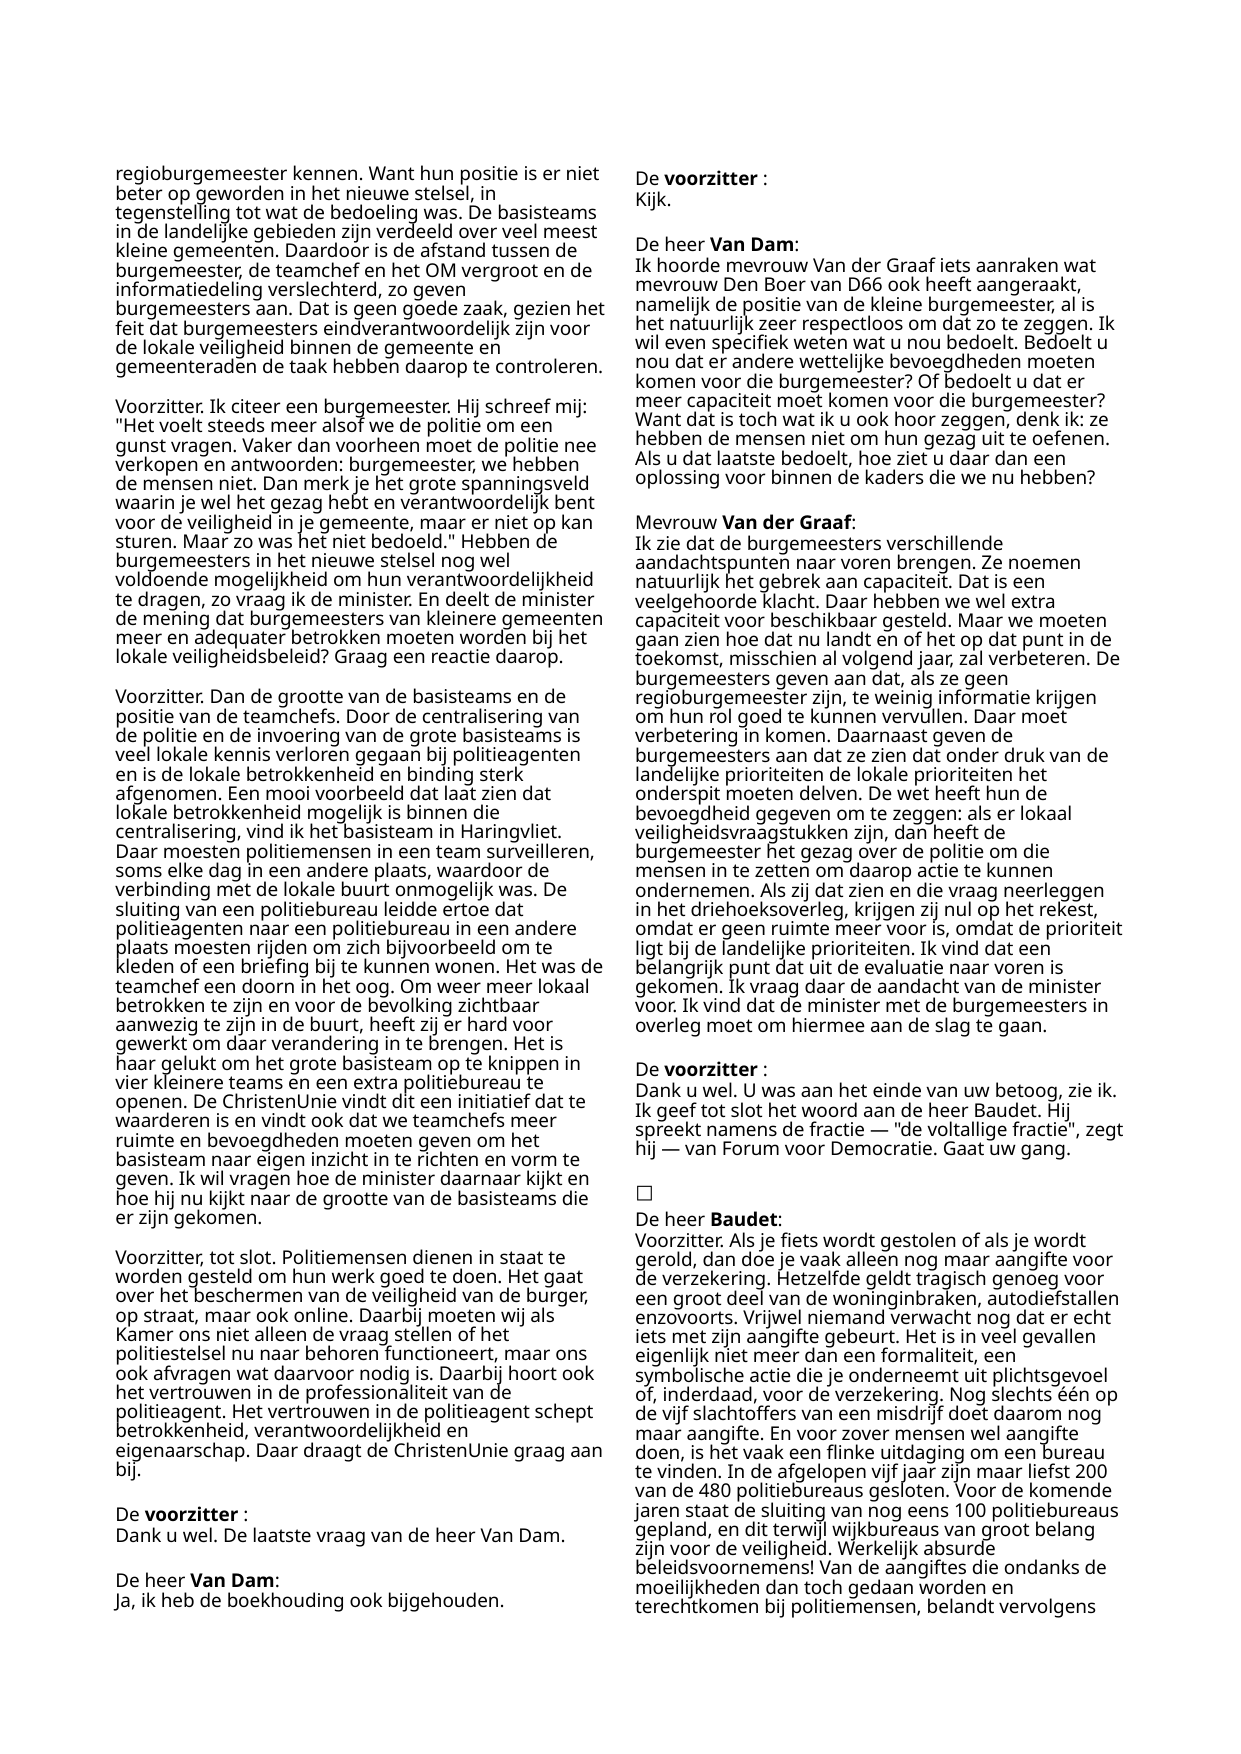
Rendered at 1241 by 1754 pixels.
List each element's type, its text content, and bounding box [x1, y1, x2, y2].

text De heer Baudet: [635, 1206, 1125, 1232]
text De heer Van Dam: [635, 231, 1125, 257]
text Kijk. [635, 191, 1125, 210]
text De voorzitter : [115, 1501, 605, 1527]
text De voorzitter : [635, 1057, 1125, 1082]
text ⬜ [635, 1180, 1125, 1206]
text Ik zie dat de burgemeesters verschillende aandachtspunten naar voren brengen. Ze noemen natuurlijk het gebrek aan capaciteit. Dat is een veelgehoorde klacht. Daar hebben we wel extra capaciteit voor beschikbaar gesteld. Maar we moeten gaan zien hoe dat nu landt en of het op dat punt in de toekomst, misschien al volgend jaar, zal verbeteren. De burgemeesters geven aan dat, als ze geen regioburgemeester zijn, te weinig informatie krijgen om hun rol goed te kunnen vervullen. Daar moet verbetering in komen. Daarnaast geven de burgemeesters aan dat ze zien dat onder druk van de landelijke prioriteiten de lokale prioriteiten het onderspit moeten delven. De wet heeft hun de bevoegdheid gegeven om te zeggen: als er lokaal veiligheidsvraagstukken zijn, dan heeft de burgemeester het gezag over de politie om die mensen in te zetten om daarop actie te kunnen ondernemen. Als zij dat zien en die vraag neerleggen in het driehoeksoverleg, krijgen zij nul op het rekest, omdat er geen ruimte meer voor is, omdat de prioriteit ligt bij de landelijke prioriteiten. Ik vind dat een belangrijk punt dat uit de evaluatie naar voren is gekomen. Ik vraag daar de aandacht van de minister voor. Ik vind dat de minister met de burgemeesters in overleg moet om hiermee aan de slag te gaan. [635, 535, 1125, 1036]
text Voorzitter. Dan de grootte van de basisteams en de positie van de teamchefs. Door de centralisering van de politie en de invoering van de grote basisteams is veel lokale kennis verloren gegaan bij politieagenten en is de lokale betrokkenheid en binding sterk afgenomen. Een mooi voorbeeld dat laat zien dat lokale betrokkenheid mogelijk is binnen die centralisering, vind ik het basisteam in Haringvliet. Daar moesten politiemensen in een team surveilleren, soms elke dag in een andere plaats, waardoor de verbinding met de lokale buurt onmogelijk was. De sluiting van een politiebureau leidde ertoe dat politieagenten naar een politiebureau in een andere plaats moesten rijden om zich bijvoorbeeld om te kleden of een briefing bij te kunnen wonen. Het was de teamchef een doorn in het oog. Om weer meer lokaal betrokken te zijn en voor de bevolking zichtbaar aanwezig te zijn in de buurt, heeft zij er hard voor gewerkt om daar verandering in te brengen. Het is haar gelukt om het grote basisteam op te knippen in vier kleinere teams en een extra politiebureau te openen. De ChristenUnie vindt dit een initiatief dat te waarderen is en vindt ook dat we teamchefs meer ruimte en bevoegdheden moeten geven om het basisteam naar eigen inzicht in te richten en vorm te geven. Ik wil vragen hoe de minister daarnaar kijkt en hoe hij nu kijkt naar de grootte van de basisteams die er zijn gekomen. [115, 688, 605, 1228]
text Voorzitter, tot slot. Politiemensen dienen in staat te worden gesteld om hun werk goed te doen. Het gaat over het beschermen van de veiligheid van de burger, op straat, maar ook online. Daarbij moeten wij als Kamer ons niet alleen de vraag stellen of het politiestelsel nu naar behoren functioneert, maar ons ook afvragen wat daarvoor nodig is. Daarbij hoort ook het vertrouwen in de professionaliteit van de politieagent. Het vertrouwen in de politieagent schept betrokkenheid, verantwoordelijkheid en eigenaarschap. Daar draagt de ChristenUnie graag aan bij. [115, 1249, 605, 1480]
text Mevrouw Van der Graaf: [635, 509, 1125, 535]
text Voorzitter. Als je fiets wordt gestolen of als je wordt gerold, dan doe je vaak alleen nog maar aangifte voor de verzekering. Hetzelfde geldt tragisch genoeg voor een groot deel van de woninginbraken, autodiefstallen enzovoorts. Vrijwel niemand verwacht nog dat er echt iets met zijn aangifte gebeurt. Het is in veel gevallen eigenlijk niet meer dan een formaliteit, een symbolische actie die je onderneemt uit plichtsgevoel of, inderdaad, voor de verzekering. Nog slechts één op de vijf slachtoffers van een misdrijf doet daarom nog maar aangifte. En voor zover mensen wel aangifte doen, is het vaak een flinke uitdaging om een bureau te vinden. In de afgelopen vijf jaar zijn maar liefst 200 van de 480 politiebureaus gesloten. Voor de komende jaren staat de sluiting van nog eens 100 politiebureaus gepland, en dit terwijl wijkbureaus van groot belang zijn voor de veiligheid. Werkelijk absurde beleidsvoornemens! Van de aangiftes die ondanks de moeilijkheden dan toch gedaan worden en terechtkomen bij politiemensen, belandt vervolgens [635, 1232, 1125, 1617]
text Dank u wel. De laatste vraag van de heer Van Dam. [115, 1527, 605, 1546]
text Ik hoorde mevrouw Van der Graaf iets aanraken wat mevrouw Den Boer van D66 ook heeft aangeraakt, namelijk de positie van de kleine burgemeester, al is het natuurlijk zeer respectloos om dat zo te zeggen. Ik wil even specifiek weten wat u nou bedoelt. Bedoelt u nou dat er andere wettelijke bevoegdheden moeten komen voor die burgemeester? Of bedoelt u dat er meer capaciteit moet komen voor die burgemeester? Want dat is toch wat ik u ook hoor zeggen, denk ik: ze hebben de mensen niet om hun gezag uit te oefenen. Als u dat laatste bedoelt, hoe ziet u daar dan een oplossing voor binnen de kaders die we nu hebben? [635, 257, 1125, 488]
text Voorzitter. Ik citeer een burgemeester. Hij schreef mij: "Het voelt steeds meer alsof we de politie om een gunst vragen. Vaker dan voorheen moet de politie nee verkopen en antwoorden: burgemeester, we hebben de mensen niet. Dan merk je het grote spanningsveld waarin je wel het gezag hebt en verantwoordelijk bent voor de veiligheid in je gemeente, maar er niet op kan sturen. Maar zo was het niet bedoeld." Hebben de burgemeesters in het nieuwe stelsel nog wel voldoende mogelijkheid om hun verantwoordelijkheid te dragen, zo vraag ik de minister. En deelt de minister de mening dat burgemeesters van kleinere gemeenten meer en adequater betrokken moeten worden bij het lokale veiligheidsbeleid? Graag een reactie daarop. [115, 398, 605, 668]
text De voorzitter : [635, 165, 1125, 191]
text De heer Van Dam: [115, 1567, 605, 1592]
text Dank u wel. U was aan het einde van uw betoog, zie ik. Ik geef tot slot het woord aan de heer Baudet. Hij spreekt namens de fractie — "de voltallige fractie", zegt hij — van Forum voor Democratie. Gaat uw gang. [635, 1082, 1125, 1159]
text Ja, ik heb de boekhouding ook bijgehouden. [115, 1592, 605, 1612]
text regioburgemeester kennen. Want hun positie is er niet beter op geworden in het nieuwe stelsel, in tegenstelling tot wat de bedoeling was. De basisteams in de landelijke gebieden zijn verdeeld over veel meest kleine gemeenten. Daardoor is de afstand tussen de burgemeester, de teamchef en het OM vergroot en de informatiedeling verslechterd, zo geven burgemeesters aan. Dat is geen goede zaak, gezien het feit dat burgemeesters eindverantwoordelijk zijn voor de lokale veiligheid binnen de gemeente en gemeenteraden de taak hebben daarop te controleren. [115, 165, 605, 377]
